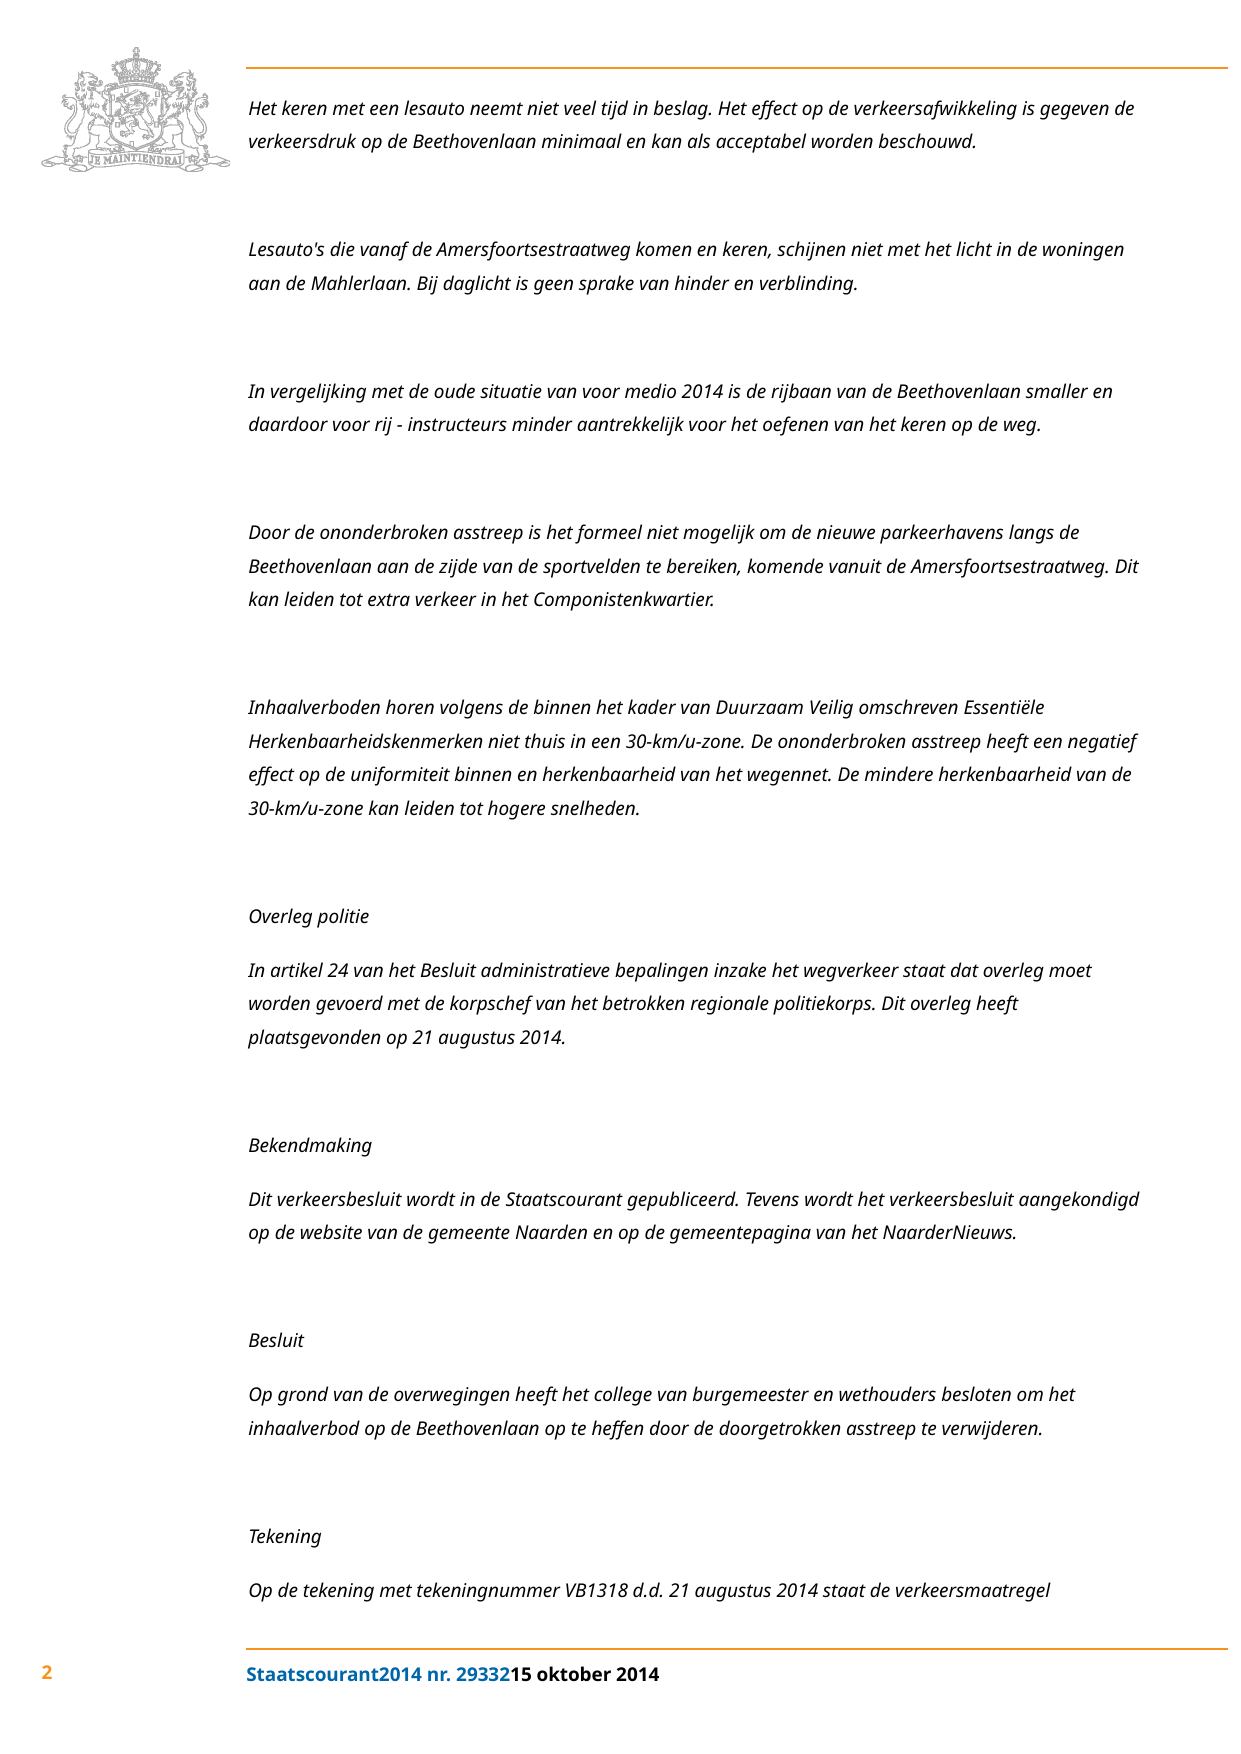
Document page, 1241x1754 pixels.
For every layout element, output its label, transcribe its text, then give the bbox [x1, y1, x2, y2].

text Dit verkeersbesluit wordt in de Staatscourant gepubliceerd. Tevens wordt het verkeersbesluit aangekondigd op de website van de gemeente Naarden en op de gemeentepagina van het NaarderNieuws. [248, 1186, 1152, 1245]
picture [41, 47, 231, 172]
text Op de tekening met tekeningnummer VB1318 d.d. 21 augustus 2014 staat de verkeersmaatregel [248, 1577, 1152, 1603]
text Lesauto's die vanaf de Amersfoortsestraatweg komen en keren, schijnen niet met het licht in de woningen aan de Mahlerlaan. Bij daglicht is geen sprake van hinder en verblinding. [248, 236, 1152, 296]
text Besluit [248, 1328, 1152, 1353]
text Bekendmaking [248, 1132, 1152, 1158]
text Door de ononderbroken asstreep is het formeel niet mogelijk om de nieuwe parkeerhavens langs de Beethovenlaan aan de zijde van de sportvelden te bereiken, komende vanuit de Amersfoortsestraatweg. Dit kan leiden tot extra verkeer in het Componistenkwartier. [248, 519, 1152, 612]
text Op grond van de overwegingen heeft het college van burgemeester en wethouders besloten om het inhaalverbod op de Beethovenlaan op te heffen door de doorgetrokken asstreep te verwijderen. [248, 1382, 1152, 1441]
text Inhaalverboden horen volgens de binnen het kader van Duurzaam Veilig omschreven Essentiële Herkenbaarheidskenmerken niet thuis in een 30-km/u-zone. De ononderbroken asstreep heeft een negatief effect op de uniformiteit binnen en herkenbaarheid van het wegennet. De mindere herkenbaarheid van de 30-km/u-zone kan leiden tot hogere snelheden. [248, 694, 1152, 821]
text Overleg politie [248, 903, 1152, 929]
text Het keren met een lesauto neemt niet veel tijd in beslag. Het effect op de verkeersafwikkeling is gegeven de verkeersdruk op de Beethovenlaan minimaal en kan als acceptabel worden beschouwd. [248, 95, 1152, 154]
text In vergelijking met de oude situatie van voor medio 2014 is de rijbaan van de Beethovenlaan smaller en daardoor voor rij - instructeurs minder aantrekkelijk voor het oefenen van het keren op de weg. [248, 378, 1152, 437]
text In artikel 24 van het Besluit administratieve bepalingen inzake het wegverkeer staat dat overleg moet worden gevoerd met de korpschef van het betrokken regionale politiekorps. Dit overleg heeft plaatsgevonden op 21 augustus 2014. [248, 957, 1152, 1049]
text Tekening [248, 1523, 1152, 1549]
